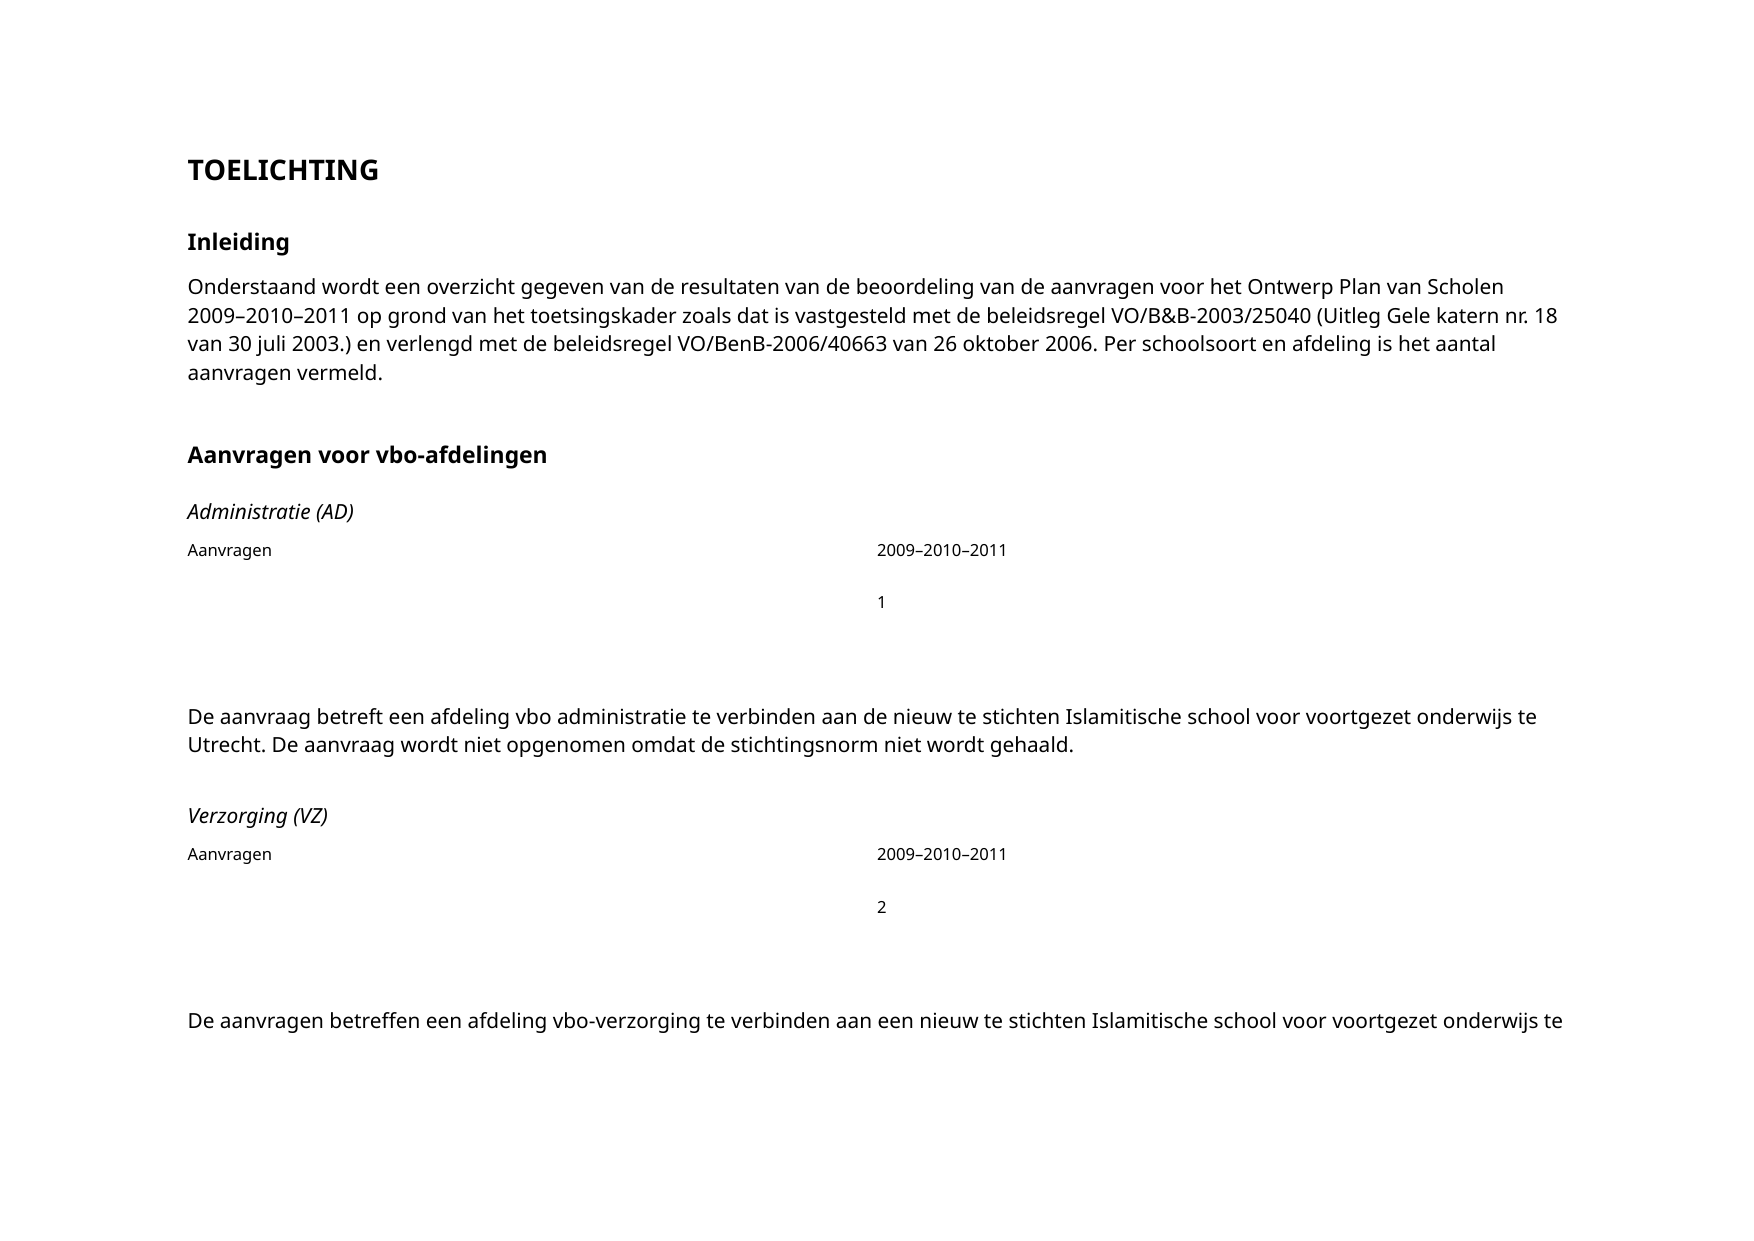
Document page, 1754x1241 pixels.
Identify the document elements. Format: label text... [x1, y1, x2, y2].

subtitle Inleiding [187, 226, 1566, 257]
table_header Aanvragen [188, 538, 877, 644]
table_header 2009–2010–2011 2 [877, 843, 1566, 948]
text De aanvraag betreft een afdeling vbo administratie te verbinden aan de nieuw te stichten Islamitische school voor voortgezet onderwijs te Utrecht. De aanvraag wordt niet opgenomen omdat de stichtingsnorm niet wordt gehaald. [187, 702, 1566, 759]
text Onderstaand wordt een overzicht gegeven van de resultaten van de beoordeling van de aanvragen voor het Ontwerp Plan van Scholen 2009–2010–2011 op grond van het toetsingskader zoals dat is vastgesteld met de beleidsregel VO/B&B-2003/25040 (Uitleg Gele katern nr. 18 van 30 juli 2003.) en verlengd met de beleidsregel VO/BenB-2006/40663 van 26 oktober 2006. Per schoolsoort en afdeling is het aantal aanvragen vermeld. [187, 272, 1566, 386]
text Administratie (AD) [187, 497, 1566, 526]
subtitle Aanvragen voor vbo-afdelingen [187, 439, 1566, 470]
text TOELICHTING [187, 150, 1566, 189]
table_header Aanvragen [188, 843, 877, 948]
text Verzorging (VZ) [187, 802, 1566, 830]
table_header 2009–2010–2011 1 [877, 538, 1566, 644]
text De aanvragen betreffen een afdeling vbo-verzorging te verbinden aan een nieuw te stichten Islamitische school voor voortgezet onderwijs te [187, 1006, 1566, 1035]
